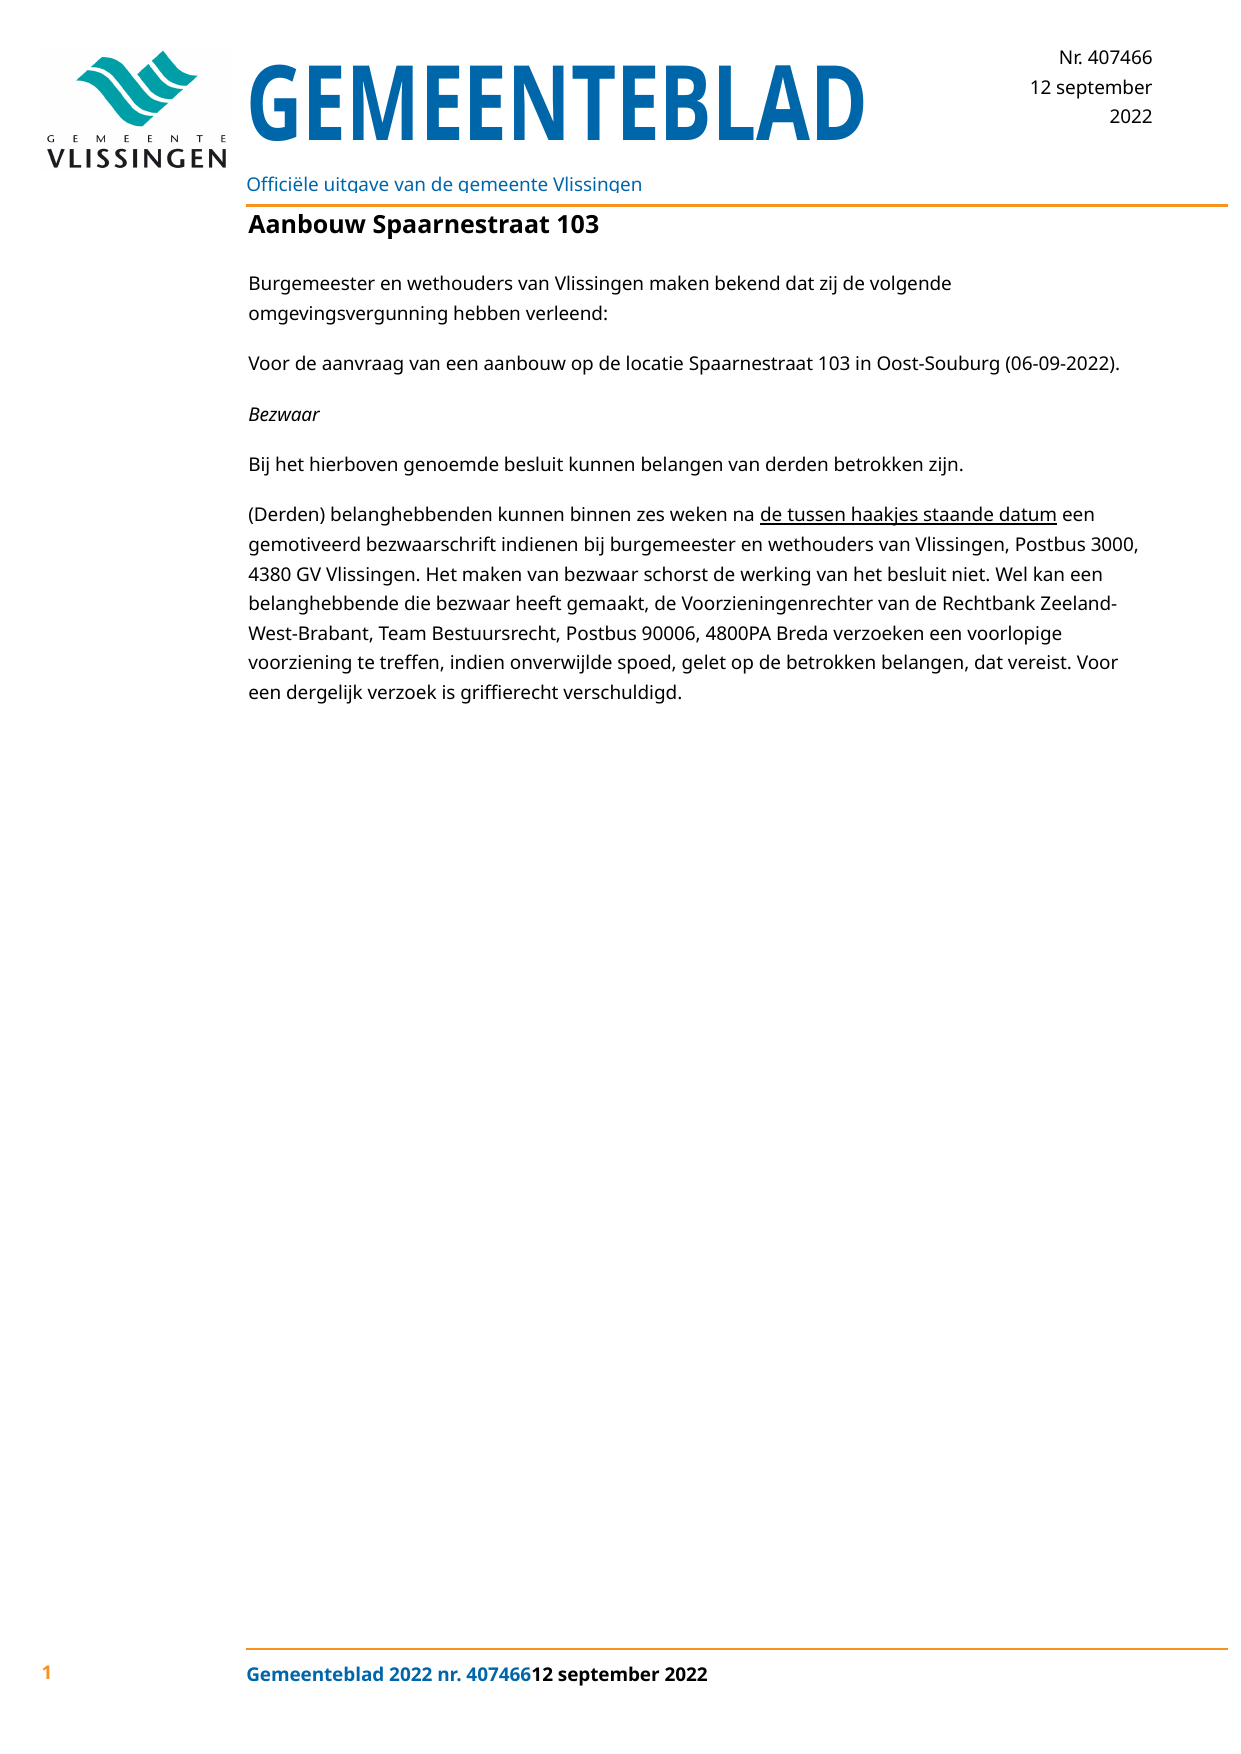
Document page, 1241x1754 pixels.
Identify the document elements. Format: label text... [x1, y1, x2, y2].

text Bezwaar [248, 401, 1152, 426]
text Burgemeester en wethouders van Vlissingen maken bekend dat zij de volgende omgevingsvergunning hebben verleend: [248, 270, 1152, 326]
text Voor de aanvraag van een aanbouw op de locatie Spaarnestraat 103 in Oost-Souburg (06-09-2022). [248, 350, 1152, 376]
text Aanbouw Spaarnestraat 103 [248, 207, 1152, 241]
text (Derden) belanghebbenden kunnen binnen zes weken na de tussen haakjes staande datum een gemotiveerd bezwaarschrift indienen bij burgemeester en wethouders van Vlissingen, Postbus 3000, 4380 GV Vlissingen. Het maken van bezwaar schorst de werking van het besluit niet. Wel kan een belanghebbende die bezwaar heeft gemaakt, de Voorzieningenrechter van de Rechtbank Zeeland-West-Brabant, Team Bestuursrecht, Postbus 90006, 4800PA Breda verzoeken een voorlopige voorziening te treffen, indien onverwijlde spoed, gelet op de betrokken belangen, dat vereist. Voor een dergelijk verzoek is griffierecht verschuldigd. [248, 502, 1152, 705]
text Bij het hierboven genoemde besluit kunnen belangen van derden betrokken zijn. [248, 451, 1152, 477]
picture [41, 47, 231, 172]
